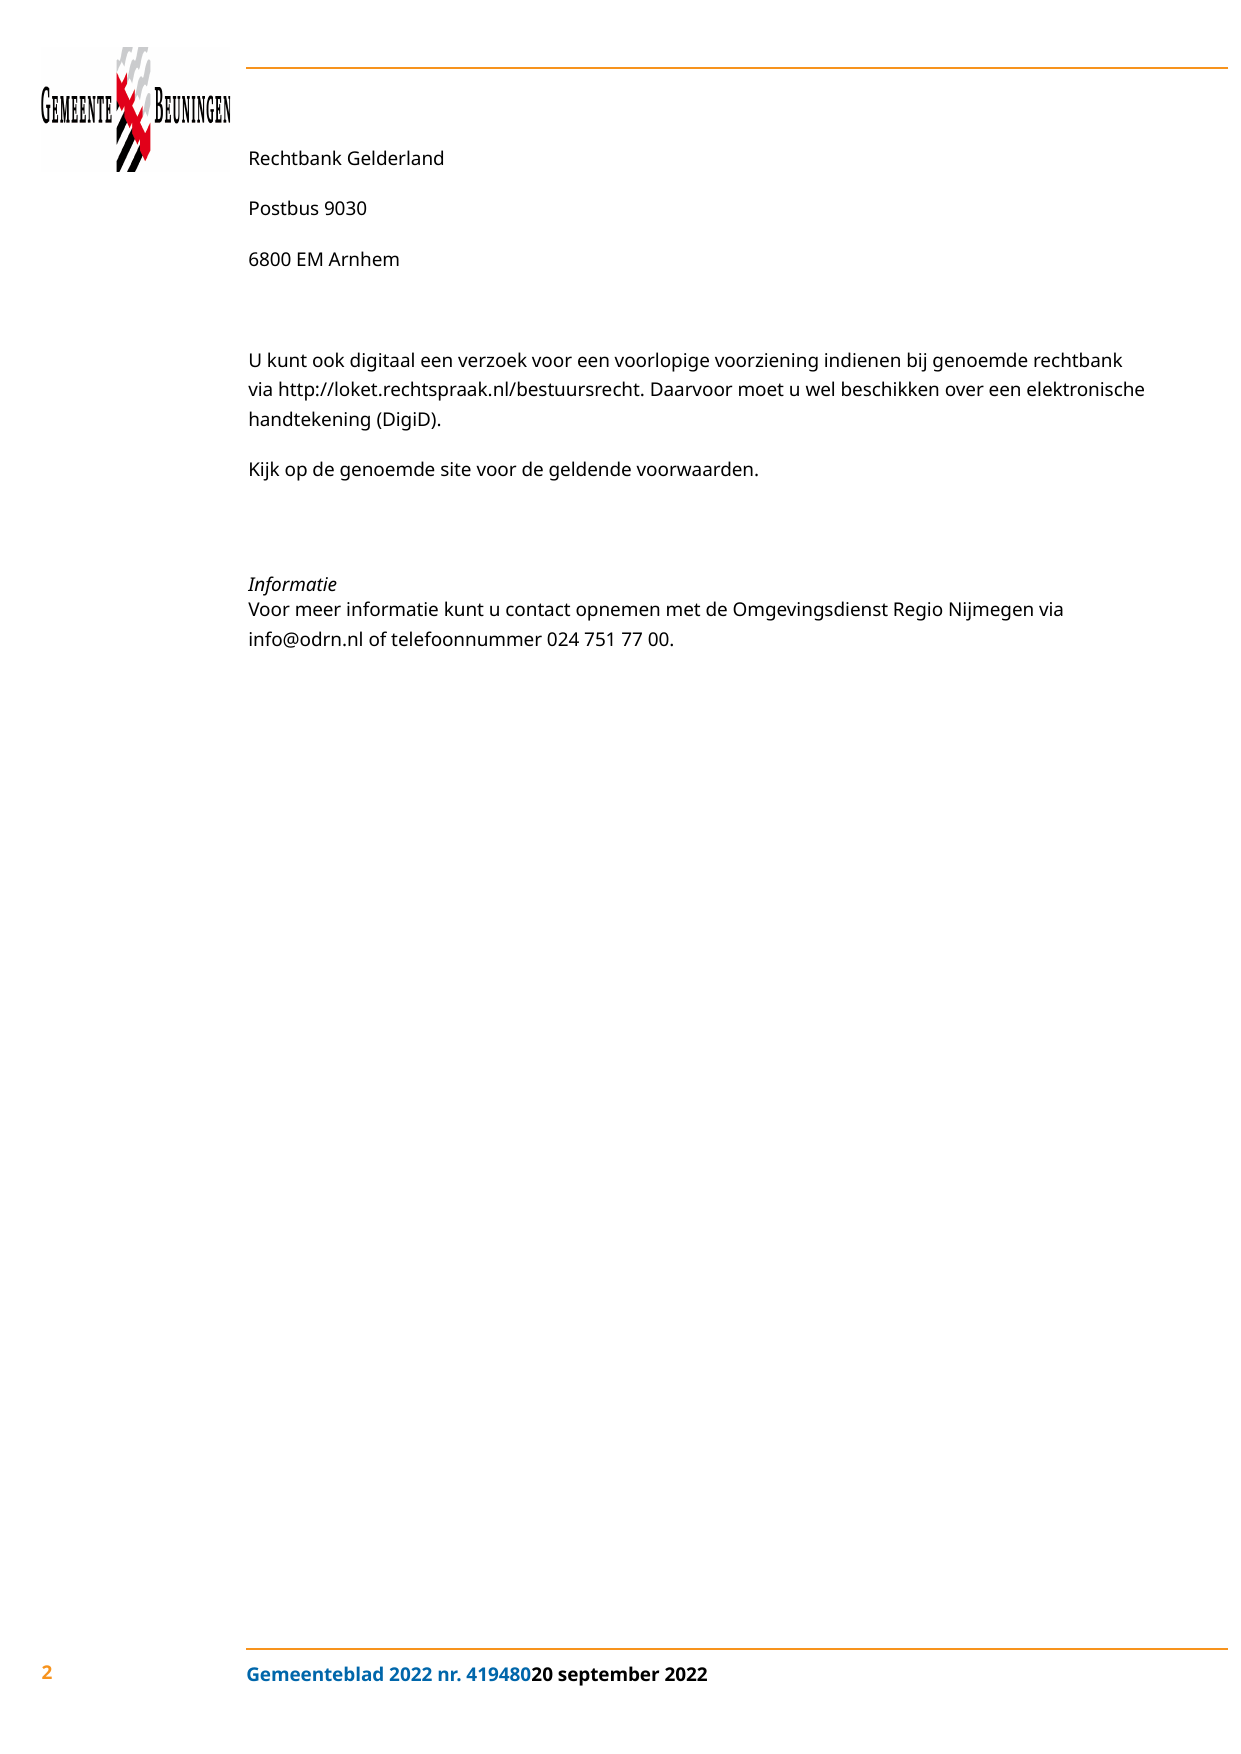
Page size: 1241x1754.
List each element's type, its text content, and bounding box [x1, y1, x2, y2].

picture [41, 47, 231, 172]
text 6800 EM Arnhem [248, 246, 1152, 272]
text U kunt ook digitaal een verzoek voor een voorlopige voorziening indienen bij genoemde rechtbank via http://loket.rechtspraak.nl/bestuursrecht. Daarvoor moet u wel beschikken over een elektronische handtekening (DigiD). [248, 347, 1152, 432]
text Kijk op de genoemde site voor de geldende voorwaarden. [248, 456, 1152, 482]
text Informatie [248, 571, 1152, 597]
text Rechtbank Gelderland [248, 145, 1152, 171]
text Postbus 9030 [248, 196, 1152, 221]
text Voor meer informatie kunt u contact opnemen met de Omgevingsdienst Regio Nijmegen via info@odrn.nl of telefoonnummer 024 751 77 00. [248, 597, 1152, 652]
